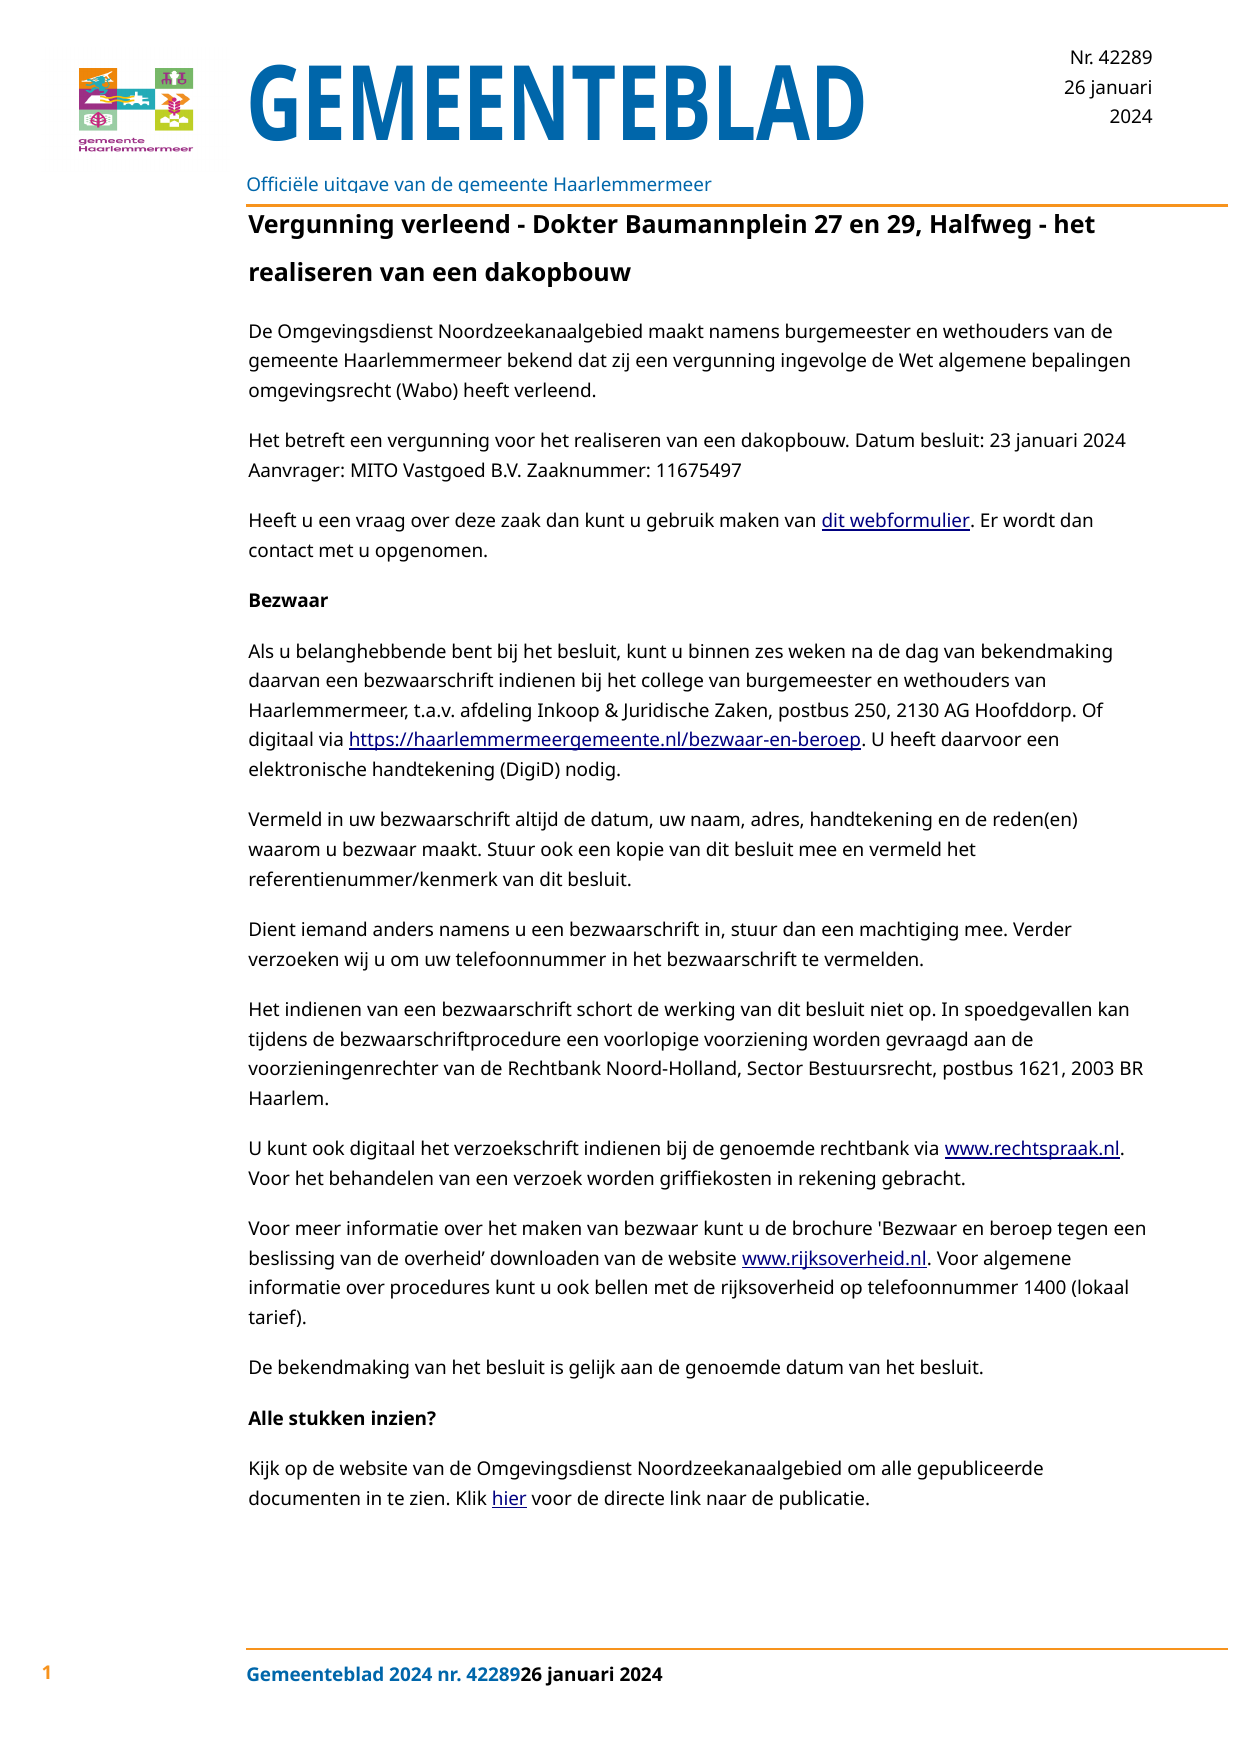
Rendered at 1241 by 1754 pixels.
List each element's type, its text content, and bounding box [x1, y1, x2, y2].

text Het indienen van een bezwaarschrift schort de werking van dit besluit niet op. In spoedgevallen kan tijdens de bezwaarschriftprocedure een voorlopige voorziening worden gevraagd aan de voorzieningenrechter van de Rechtbank Noord-Holland, Sector Bestuursrecht, postbus 1621, 2003 BR Haarlem. [248, 996, 1152, 1111]
text De bekendmaking van het besluit is gelijk aan de genoemde datum van het besluit. [248, 1354, 1152, 1380]
picture [41, 47, 231, 172]
text U kunt ook digitaal het verzoekschrift indienen bij de genoemde rechtbank via www.rechtspraak.nl. Voor het behandelen van een verzoek worden griffiekosten in rekening gebracht. [248, 1135, 1152, 1191]
text Het betreft een vergunning voor het realiseren van een dakopbouw. Datum besluit: 23 januari 2024 Aanvrager: MITO Vastgoed B.V. Zaaknummer: 11675497 [248, 427, 1152, 483]
text Kijk op de website van de Omgevingsdienst Noordzeekanaalgebied om alle gepubliceerde documenten in te zien. Klik hier voor de directe link naar de publicatie. [248, 1455, 1152, 1511]
text Vergunning verleend - Dokter Baumannplein 27 en 29, Halfweg - het realiseren van een dakopbouw [248, 207, 1152, 288]
text Als u belanghebbende bent bij het besluit, kunt u binnen zes weken na de dag van bekendmaking daarvan een bezwaarschrift indienen bij het college van burgemeester en wethouders van Haarlemmermeer, t.a.v. afdeling Inkoop & Juridische Zaken, postbus 250, 2130 AG Hoofddorp. Of digitaal via https://haarlemmermeergemeente.nl/bezwaar-en-beroep. U heeft daarvoor een elektronische handtekening (DigiD) nodig. [248, 638, 1152, 782]
text Dient iemand anders namens u een bezwaarschrift in, stuur dan een machtiging mee. Verder verzoeken wij u om uw telefoonnummer in het bezwaarschrift te vermelden. [248, 916, 1152, 972]
text Bezwaar [248, 587, 1152, 613]
text Alle stukken inzien? [248, 1405, 1152, 1431]
text De Omgevingsdienst Noordzeekanaalgebied maakt namens burgemeester en wethouders van de gemeente Haarlemmermeer bekend dat zij een vergunning ingevolge de Wet algemene bepalingen omgevingsrecht (Wabo) heeft verleend. [248, 318, 1152, 403]
text Voor meer informatie over het maken van bezwaar kunt u de brochure 'Bezwaar en beroep tegen een beslissing van de overheid’ downloaden van de website www.rijksoverheid.nl. Voor algemene informatie over procedures kunt u ook bellen met de rijksoverheid op telefoonnummer 1400 (lokaal tarief). [248, 1215, 1152, 1330]
text Vermeld in uw bezwaarschrift altijd de datum, uw naam, adres, handtekening en de reden(en) waarom u bezwaar maakt. Stuur ook een kopie van dit besluit mee en vermeld het referentienummer/kenmerk van dit besluit. [248, 807, 1152, 892]
text Heeft u een vraag over deze zaak dan kunt u gebruik maken van dit webformulier. Er wordt dan contact met u opgenomen. [248, 507, 1152, 563]
